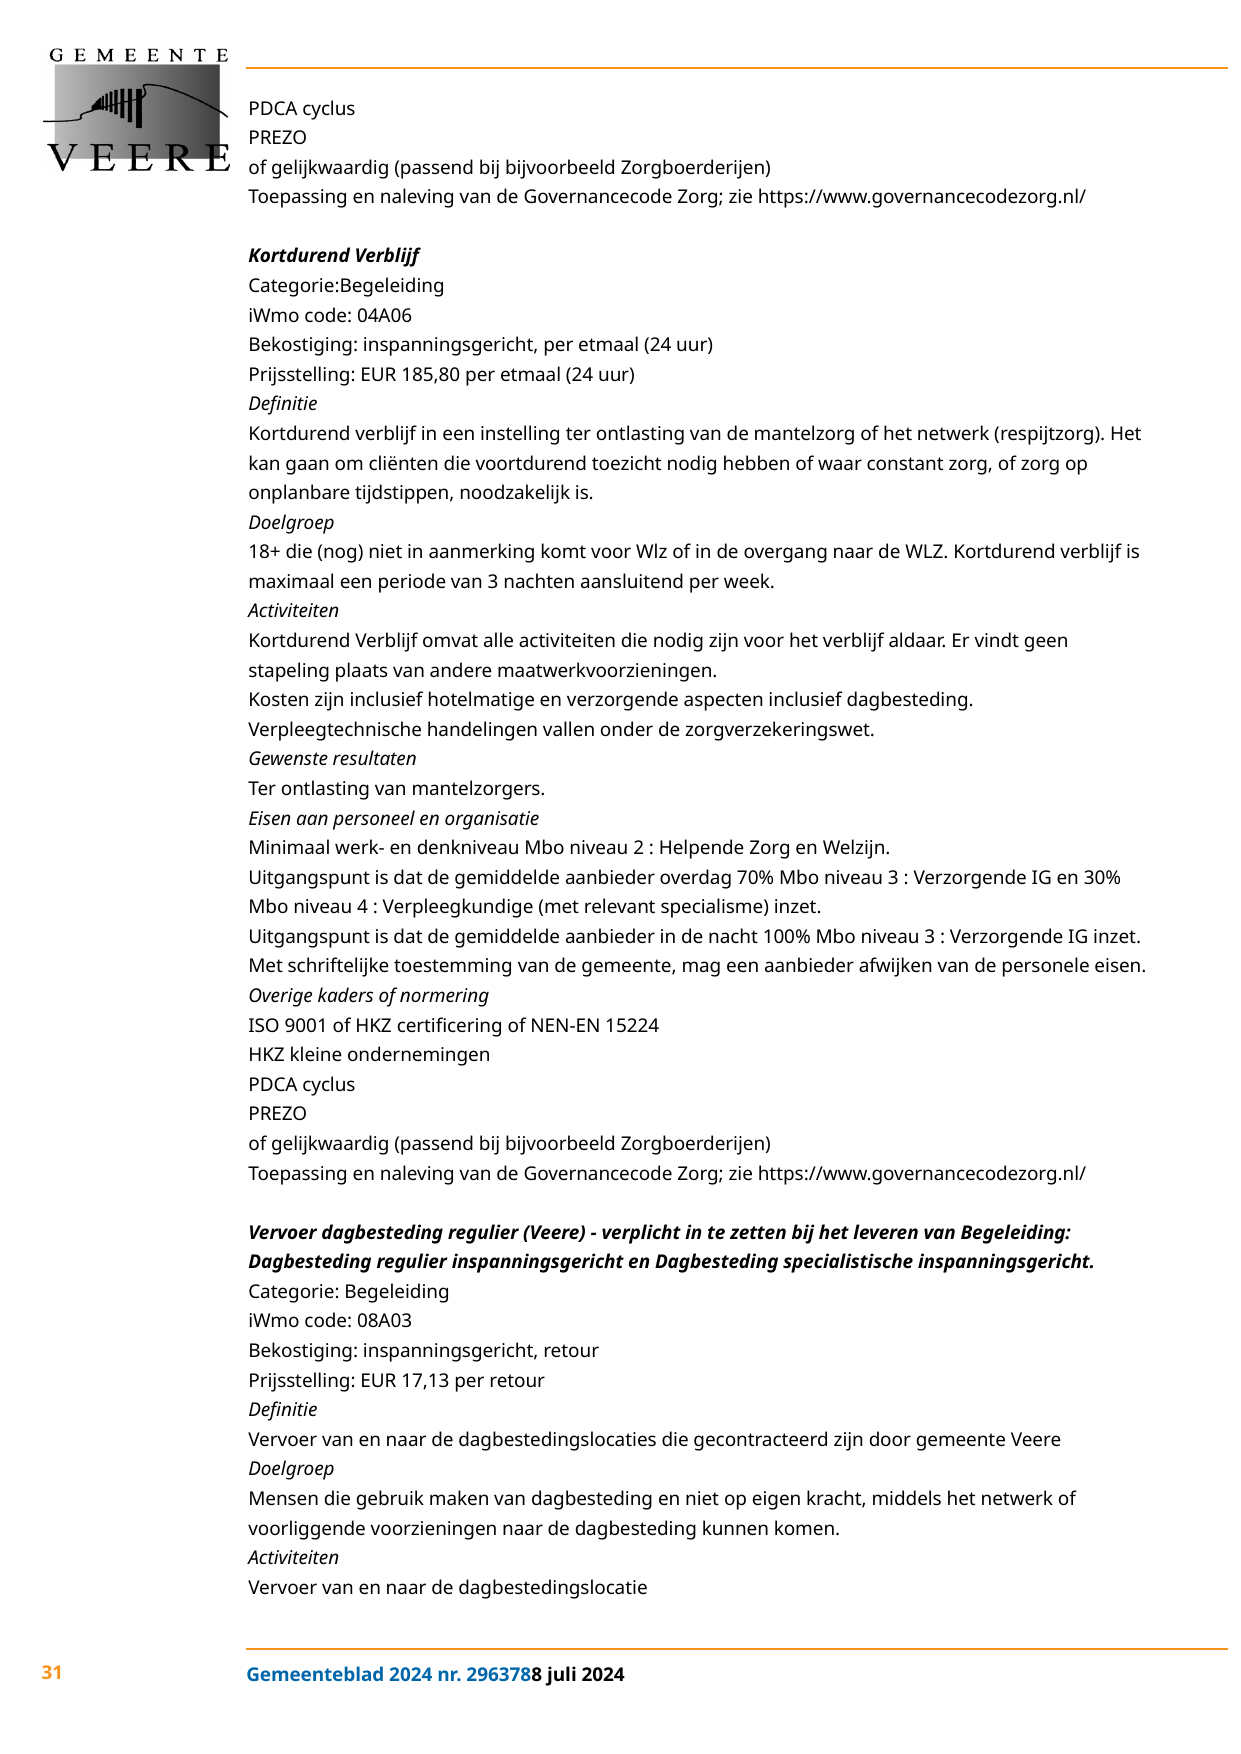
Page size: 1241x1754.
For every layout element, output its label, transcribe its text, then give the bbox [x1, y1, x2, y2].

text Activiteiten [248, 1544, 1152, 1570]
text Uitgangspunt is dat de gemiddelde aanbieder overdag 70% Mbo niveau 3 : Verzorgende IG en 30% Mbo niveau 4 : Verpleegkundige (met relevant specialisme) inzet. [248, 864, 1152, 919]
text Bekostiging: inspanningsgericht, per etmaal (24 uur) [248, 331, 1152, 357]
text 18+ die (nog) niet in aanmerking komt voor Wlz of in de overgang naar de WLZ. Kortdurend verblijf is maximaal een periode van 3 nachten aansluitend per week. [248, 538, 1152, 594]
text of gelijkwaardig (passend bij bijvoorbeeld Zorgboerderijen) [248, 154, 1152, 180]
text Vervoer van en naar de dagbestedingslocatie [248, 1574, 1152, 1600]
text Vervoer dagbesteding regulier (Veere) - verplicht in te zetten bij het leveren van Begeleiding: Dagbesteding regulier inspanningsgericht en Dagbesteding specialistische inspanningsgericht. [248, 1219, 1152, 1274]
text Toepassing en naleving van de Governancecode Zorg; zie https://www.governancecodezorg.nl/ [248, 183, 1152, 209]
text PDCA cyclus [248, 95, 1152, 121]
text Doelgroep [248, 1456, 1152, 1481]
text of gelijkwaardig (passend bij bijvoorbeeld Zorgboerderijen) [248, 1130, 1152, 1156]
text Bekostiging: inspanningsgericht, retour [248, 1337, 1152, 1363]
text Prijsstelling: EUR 185,80 per etmaal (24 uur) [248, 361, 1152, 387]
text PDCA cyclus [248, 1071, 1152, 1097]
text iWmo code: 04A06 [248, 302, 1152, 328]
text Eisen aan personeel en organisatie [248, 805, 1152, 831]
text Ter ontlasting van mantelzorgers. [248, 775, 1152, 801]
text Overige kaders of normering [248, 982, 1152, 1008]
text iWmo code: 08A03 [248, 1308, 1152, 1333]
picture [41, 47, 231, 172]
text Gewenste resultaten [248, 746, 1152, 771]
text Kortdurend Verblijf omvat alle activiteiten die nodig zijn voor het verblijf aldaar. Er vindt geen stapeling plaats van andere maatwerkvoorzieningen. [248, 627, 1152, 683]
text Kortdurend Verblijf [248, 243, 1152, 268]
text Toepassing en naleving van de Governancecode Zorg; zie https://www.governancecodezorg.nl/ [248, 1160, 1152, 1186]
text Verpleegtechnische handelingen vallen onder de zorgverzekeringswet. [248, 716, 1152, 742]
text ISO 9001 of HKZ certificering of NEN-EN 15224 [248, 1012, 1152, 1038]
text Kosten zijn inclusief hotelmatige en verzorgende aspecten inclusief dagbesteding. [248, 686, 1152, 712]
text Definitie [248, 1396, 1152, 1422]
text HKZ kleine ondernemingen [248, 1041, 1152, 1067]
text Kortdurend verblijf in een instelling ter ontlasting van de mantelzorg of het netwerk (respijtzorg). Het kan gaan om cliënten die voortdurend toezicht nodig hebben of waar constant zorg, of zorg op onplanbare tijdstippen, noodzakelijk is. [248, 420, 1152, 505]
text PREZO [248, 124, 1152, 150]
text Activiteiten [248, 598, 1152, 623]
text Categorie:Begeleiding [248, 272, 1152, 298]
text Met schriftelijke toestemming van de gemeente, mag een aanbieder afwijken van de personele eisen. [248, 953, 1152, 978]
text PREZO [248, 1101, 1152, 1126]
text Mensen die gebruik maken van dagbesteding en niet op eigen kracht, middels het netwerk of voorliggende voorzieningen naar de dagbesteding kunnen komen. [248, 1485, 1152, 1541]
text Prijsstelling: EUR 17,13 per retour [248, 1367, 1152, 1393]
text Uitgangspunt is dat de gemiddelde aanbieder in de nacht 100% Mbo niveau 3 : Verzorgende IG inzet. [248, 923, 1152, 949]
text Minimaal werk- en denkniveau Mbo niveau 2 : Helpende Zorg en Welzijn. [248, 834, 1152, 860]
text Doelgroep [248, 509, 1152, 535]
text Definitie [248, 391, 1152, 416]
text Vervoer van en naar de dagbestedingslocaties die gecontracteerd zijn door gemeente Veere [248, 1426, 1152, 1452]
text Categorie: Begeleiding [248, 1278, 1152, 1304]
